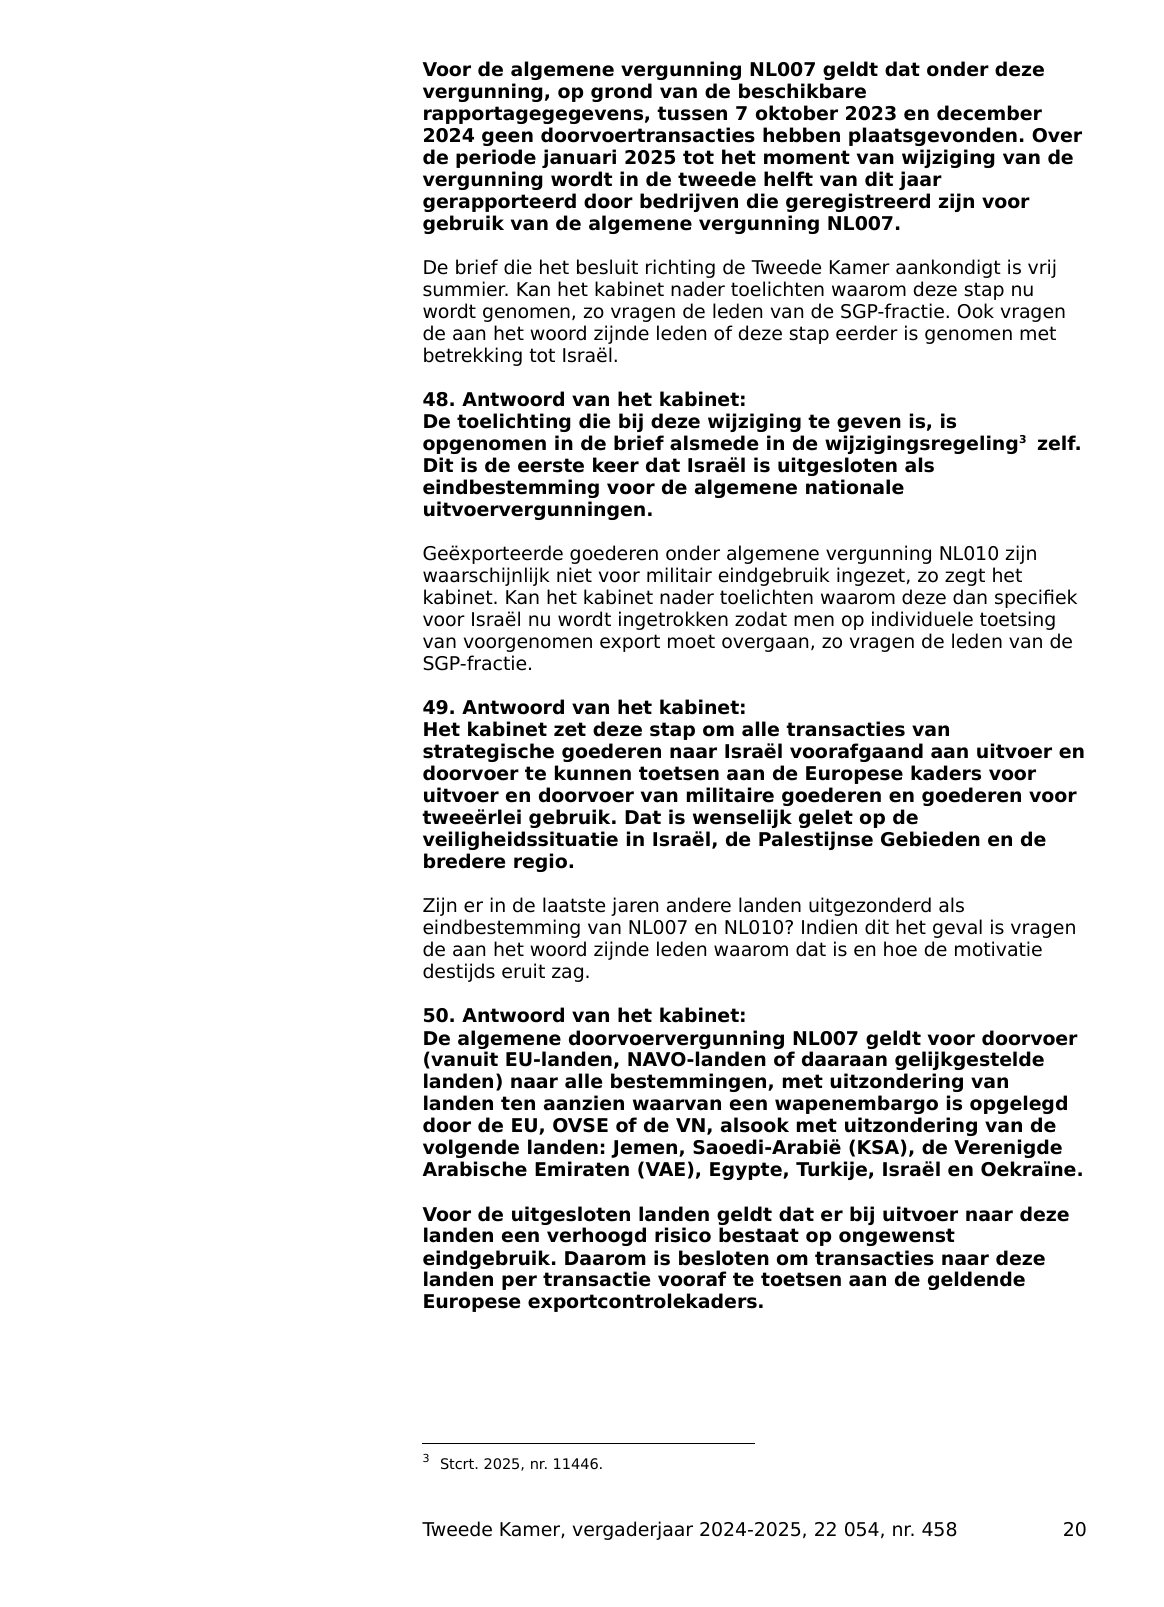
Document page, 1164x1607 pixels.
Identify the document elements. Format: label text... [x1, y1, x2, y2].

text De brief die het besluit richting de Tweede Kamer aankondigt is vrij summier. Kan het kabinet nader toelichten waarom deze stap nu wordt genomen, zo vragen de leden van de SGP-fractie. Ook vragen de aan het woord zijnde leden of deze stap eerder is genomen met betrekking tot Israël. [422, 257, 1087, 367]
text 50. Antwoord van het kabinet: [422, 1005, 1087, 1027]
text Stcrt. 2025, nr. 11446. [422, 1452, 1087, 1474]
text De toelichting die bij deze wijziging te geven is, is opgenomen in de brief alsmede in de wijzigingsregeling zelf. Dit is de eerste keer dat Israël is uitgesloten als eindbestemming voor de algemene nationale uitvoervergunningen. [422, 411, 1087, 521]
text De algemene doorvoervergunning NL007 geldt voor doorvoer (vanuit EU-landen, NAVO-landen of daaraan gelijkgestelde landen) naar alle bestemmingen, met uitzondering van landen ten aanzien waarvan een wapenembargo is opgelegd door de EU, OVSE of de VN, alsook met uitzondering van de volgende landen: Jemen, Saoedi-Arabië (KSA), de Verenigde Arabische Emiraten (VAE), Egypte, Turkije, Israël en Oekraïne. [422, 1027, 1087, 1181]
text 49. Antwoord van het kabinet: [422, 697, 1087, 719]
text Het kabinet zet deze stap om alle transacties van strategische goederen naar Israël voorafgaand aan uitvoer en doorvoer te kunnen toetsen aan de Europese kaders voor uitvoer en doorvoer van militaire goederen en goederen voor tweeërlei gebruik. Dat is wenselijk gelet op de veiligheidssituatie in Israël, de Palestijnse Gebieden en de bredere regio. [422, 719, 1087, 873]
text Voor de uitgesloten landen geldt dat er bij uitvoer naar deze landen een verhoogd risico bestaat op ongewenst eindgebruik. Daarom is besloten om transacties naar deze landen per transactie vooraf te toetsen aan de geldende Europese exportcontrolekaders. [422, 1203, 1087, 1313]
text Voor de algemene vergunning NL007 geldt dat onder deze vergunning, op grond van de beschikbare rapportagegegevens, tussen 7 oktober 2023 en december 2024 geen doorvoertransacties hebben plaatsgevonden. Over de periode januari 2025 tot het moment van wijziging van de vergunning wordt in de tweede helft van dit jaar gerapporteerd door bedrijven die geregistreerd zijn voor gebruik van de algemene vergunning NL007. [422, 59, 1087, 235]
text Zijn er in de laatste jaren andere landen uitgezonderd als eindbestemming van NL007 en NL010? Indien dit het geval is vragen de aan het woord zijnde leden waarom dat is en hoe de motivatie destijds eruit zag. [422, 895, 1087, 983]
text Geëxporteerde goederen onder algemene vergunning NL010 zijn waarschijnlijk niet voor militair eindgebruik ingezet, zo zegt het kabinet. Kan het kabinet nader toelichten waarom deze dan specifiek voor Israël nu wordt ingetrokken zodat men op individuele toetsing van voorgenomen export moet overgaan, zo vragen de leden van de SGP-fractie. [422, 543, 1087, 675]
text 48. Antwoord van het kabinet: [422, 389, 1087, 411]
